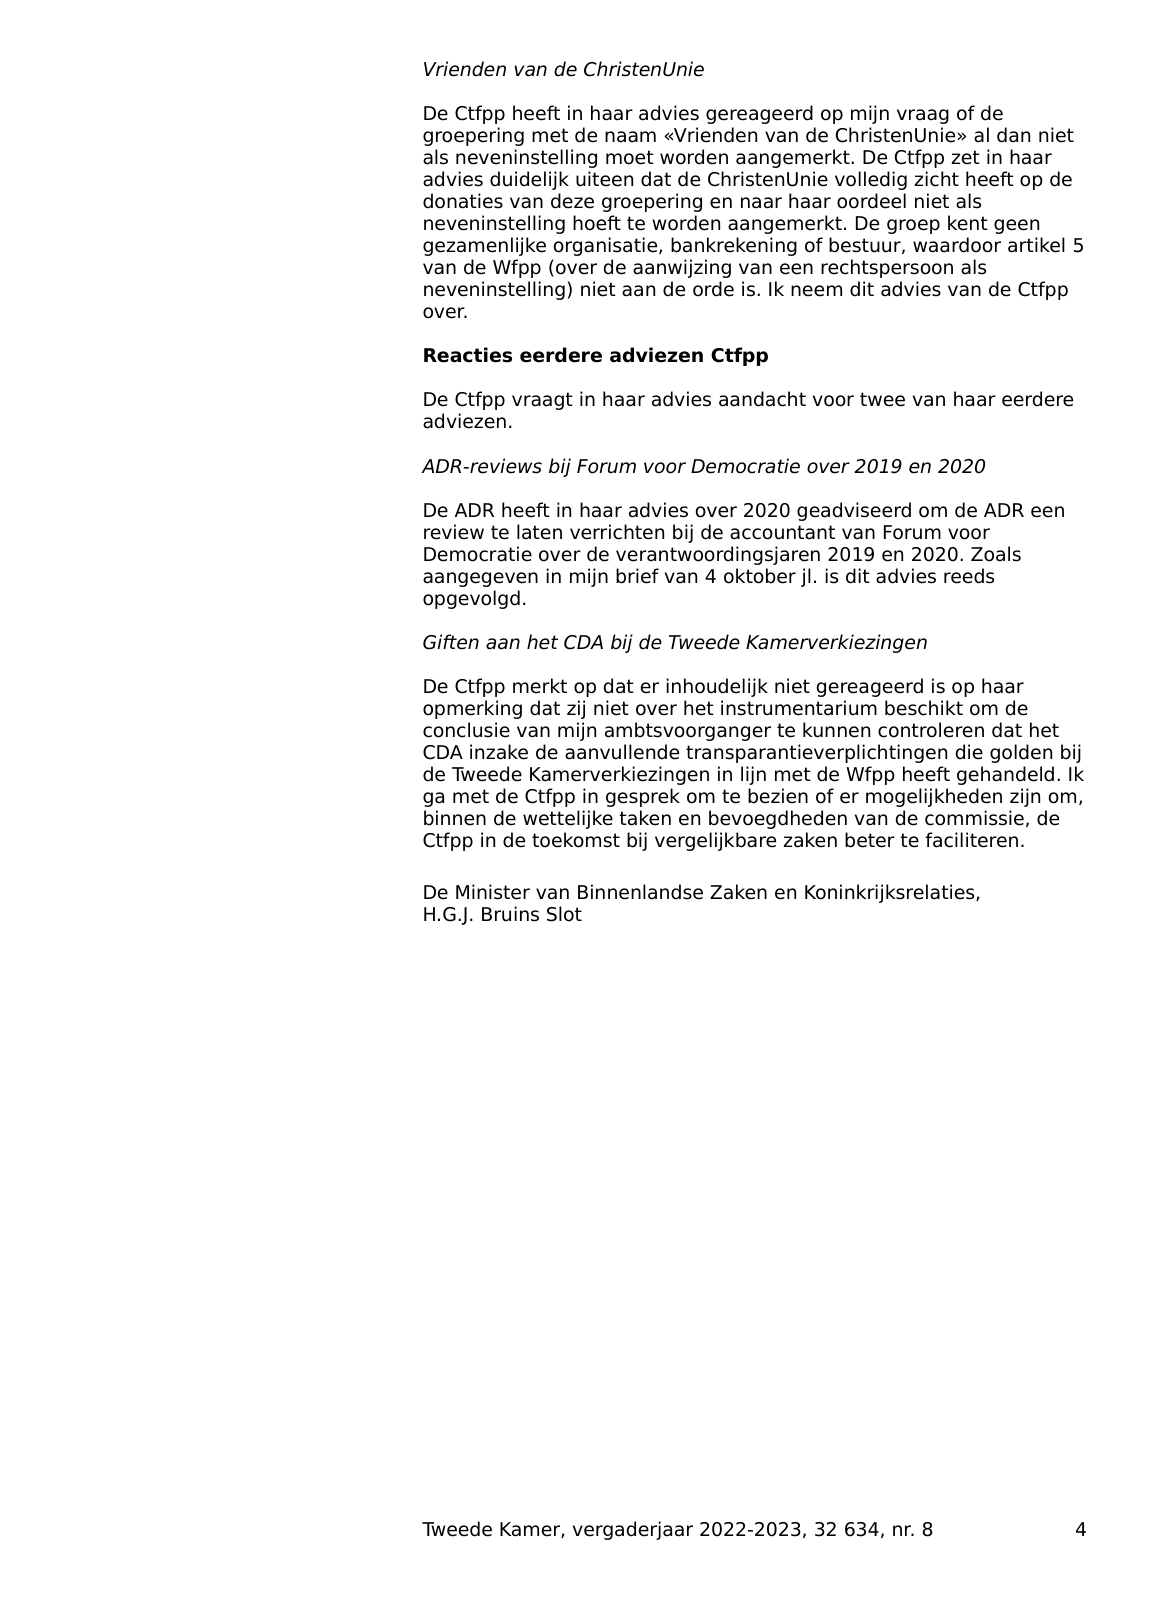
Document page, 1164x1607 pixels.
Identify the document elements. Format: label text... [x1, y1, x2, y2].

text De Ctfpp heeft in haar advies gereageerd op mijn vraag of de groepering met de naam «Vrienden van de ChristenUnie» al dan niet als neveninstelling moet worden aangemerkt. De Ctfpp zet in haar advies duidelijk uiteen dat de ChristenUnie volledig zicht heeft op de donaties van deze groepering en naar haar oordeel niet als neveninstelling hoeft te worden aangemerkt. De groep kent geen gezamenlijke organisatie, bankrekening of bestuur, waardoor artikel 5 van de Wfpp (over de aanwijzing van een rechtspersoon als neveninstelling) niet aan de orde is. Ik neem dit advies van de Ctfpp over. [422, 103, 1087, 323]
text De ADR heeft in haar advies over 2020 geadviseerd om de ADR een review te laten verrichten bij de accountant van Forum voor Democratie over de verantwoordingsjaren 2019 en 2020. Zoals aangegeven in mijn brief van 4 oktober jl. is dit advies reeds opgevolgd. [422, 500, 1087, 609]
subtitle ADR-reviews bij Forum voor Democratie over 2019 en 2020 [422, 456, 1087, 477]
text De Minister van Binnenlandse Zaken en Koninkrijksrelaties, H.G.J. Bruins Slot [422, 882, 1087, 926]
text De Ctfpp vraagt in haar advies aandacht voor twee van haar eerdere adviezen. [422, 389, 1087, 433]
subtitle Vrienden van de ChristenUnie [422, 59, 1087, 81]
subtitle Reacties eerdere adviezen Ctfpp [422, 345, 1087, 367]
subtitle Giften aan het CDA bij de Tweede Kamerverkiezingen [422, 632, 1087, 654]
text De Ctfpp merkt op dat er inhoudelijk niet gereageerd is op haar opmerking dat zij niet over het instrumentarium beschikt om de conclusie van mijn ambtsvoorganger te kunnen controleren dat het CDA inzake de aanvullende transparantieverplichtingen die golden bij de Tweede Kamerverkiezingen in lijn met de Wfpp heeft gehandeld. Ik ga met de Ctfpp in gesprek om te bezien of er mogelijkheden zijn om, binnen de wettelijke taken en bevoegdheden van de commissie, de Ctfpp in de toekomst bij vergelijkbare zaken beter te faciliteren. [422, 676, 1087, 852]
